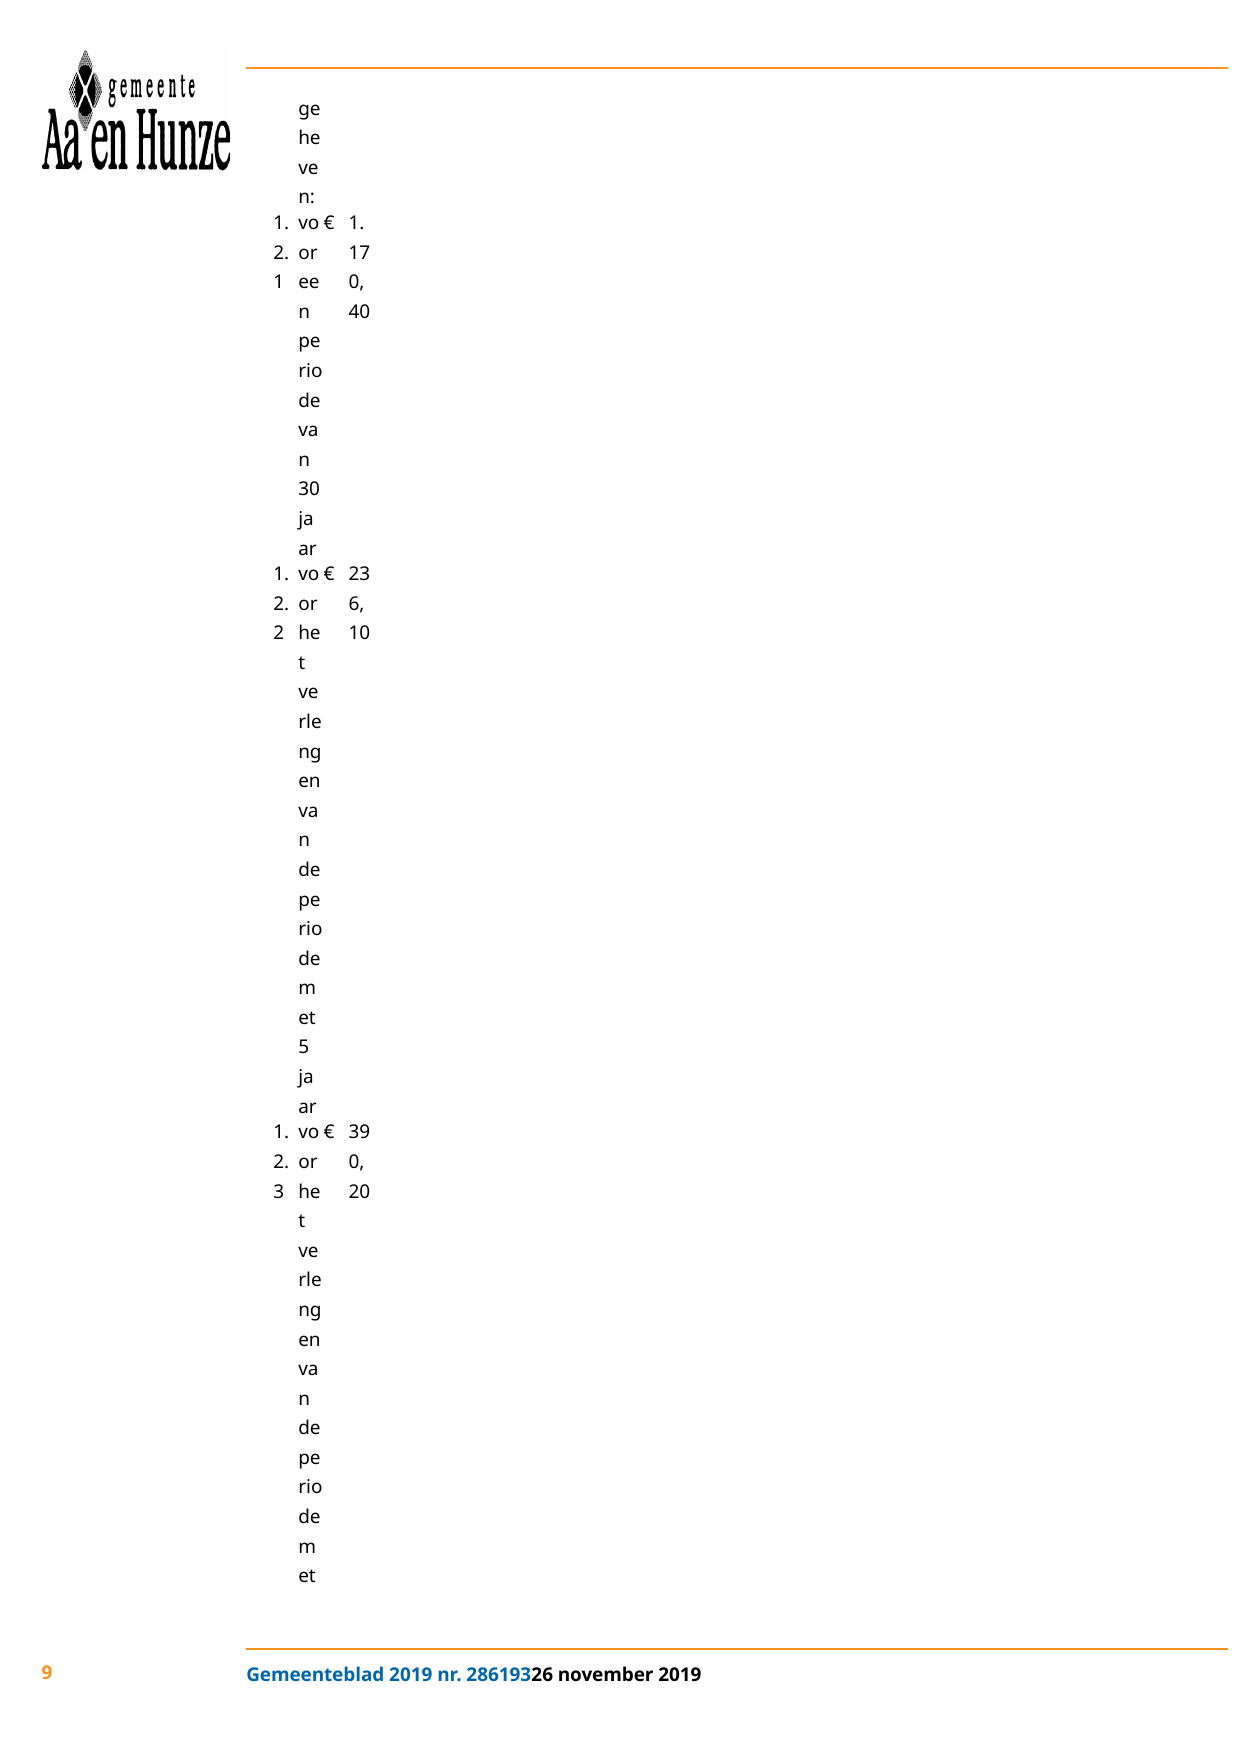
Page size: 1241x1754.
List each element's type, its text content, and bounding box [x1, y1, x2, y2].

table_cell [374, 1119, 398, 1588]
table_cell [323, 95, 348, 209]
table_cell [348, 95, 373, 209]
table_cell [248, 560, 273, 1119]
table_cell € [323, 560, 348, 1119]
table_cell voor een periode van 30 jaar [298, 209, 323, 560]
table_cell voor het verlengen van de periode met [298, 1119, 323, 1588]
table_cell 236,10 [348, 560, 373, 1119]
table_cell 1.2.1 [273, 209, 298, 560]
table_cell [374, 209, 398, 560]
table_cell 1.2.3 [273, 1119, 298, 1588]
table_cell [248, 95, 273, 209]
table_cell € [323, 209, 348, 560]
table_cell [273, 95, 298, 209]
table_cell [374, 560, 398, 1119]
table_cell [248, 1119, 273, 1588]
table_cell 1.170,40 [348, 209, 373, 560]
table_cell € [323, 1119, 348, 1588]
table_cell geheven: [298, 95, 323, 209]
table_cell [248, 209, 273, 560]
table_cell [374, 95, 398, 209]
table_cell 1.2.2 [273, 560, 298, 1119]
table_cell voor het verlengen van de periode met 5 jaar [298, 560, 323, 1119]
table_cell 390,20 [348, 1119, 373, 1588]
picture [41, 47, 231, 172]
